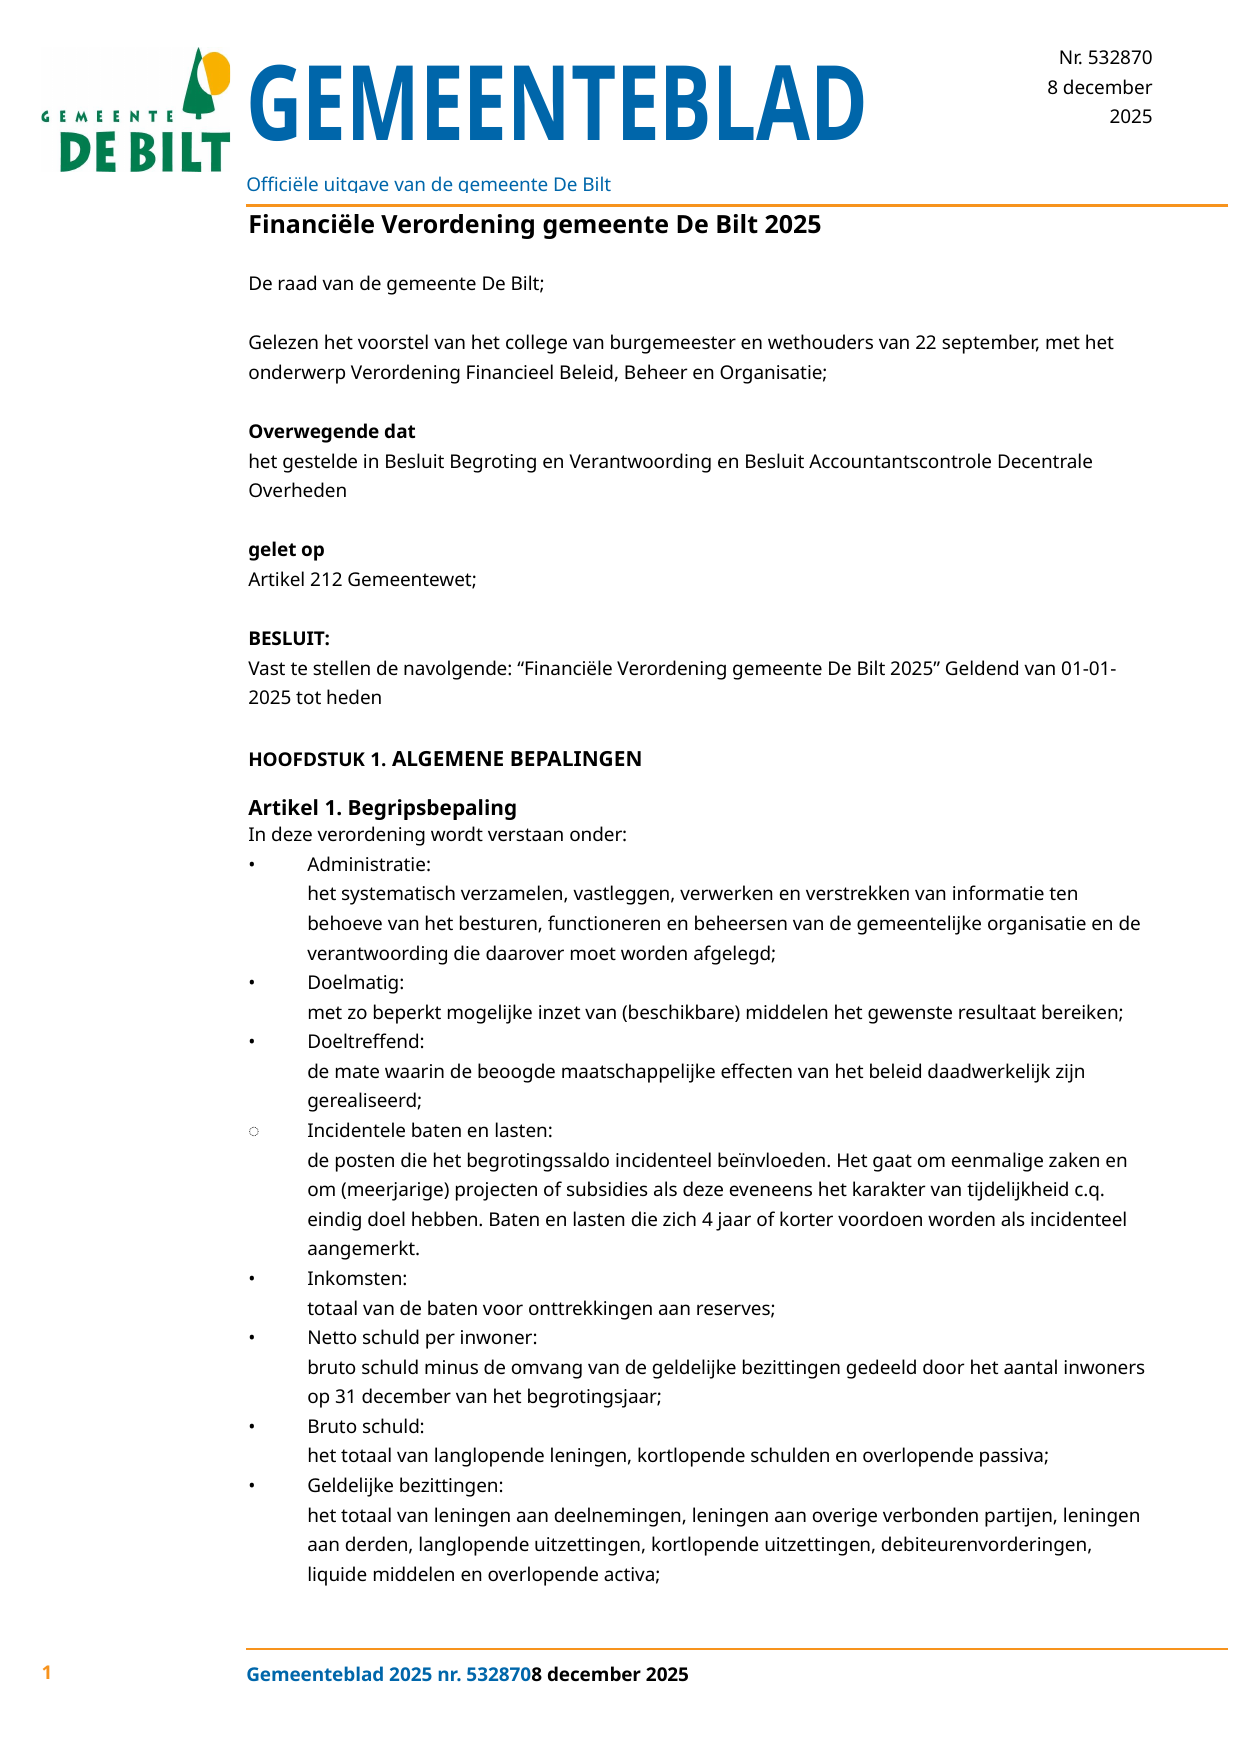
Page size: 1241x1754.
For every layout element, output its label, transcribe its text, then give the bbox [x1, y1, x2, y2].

list Administratie: [248, 851, 1152, 877]
text Overwegende dat [248, 418, 1152, 444]
list met zo beperkt mogelijke inzet van (beschikbare) middelen het gewenste resultaat bereiken; [248, 999, 1152, 1024]
text De raad van de gemeente De Bilt; [248, 270, 1152, 296]
list het totaal van langlopende leningen, kortlopende schulden en overlopende passiva; [248, 1443, 1152, 1468]
list Bruto schuld: [248, 1413, 1152, 1439]
list Geldelijke bezittingen: [248, 1472, 1152, 1498]
picture [41, 47, 231, 172]
text Artikel 212 Gemeentewet; [248, 566, 1152, 592]
text het gestelde in Besluit Begroting en Verantwoording en Besluit Accountantscontrole Decentrale Overheden [248, 448, 1152, 503]
list het totaal van leningen aan deelnemingen, leningen aan overige verbonden partijen, leningen aan derden, langlopende uitzettingen, kortlopende uitzettingen, debiteurenvorderingen, liquide middelen en overlopende activa; [248, 1502, 1152, 1587]
list het systematisch verzamelen, vastleggen, verwerken en verstrekken van informatie ten behoeve van het besturen, functioneren en beheersen van de gemeentelijke organisatie en de verantwoording die daarover moet worden afgelegd; [248, 881, 1152, 965]
list Doelmatig: [248, 969, 1152, 995]
list de posten die het begrotingssaldo incidenteel beïnvloeden. Het gaat om eenmalige zaken en om (meerjarige) projecten of subsidies als deze eveneens het karakter van tijdelijkheid c.q. eindig doel hebben. Baten en lasten die zich 4 jaar of korter voordoen worden als incidenteel aangemerkt. [248, 1147, 1152, 1261]
text HOOFDSTUK 1. ALGEMENE BEPALINGEN [248, 744, 1152, 772]
text In deze verordening wordt verstaan onder: [248, 821, 1152, 847]
list Inkomsten: [248, 1265, 1152, 1291]
list Incidentele baten en lasten: [248, 1117, 1152, 1143]
list Doeltreffend: [248, 1028, 1152, 1054]
text Vast te stellen de navolgende: “Financiële Verordening gemeente De Bilt 2025” Geldend van 01-01-2025 tot heden [248, 655, 1152, 710]
text Gelezen het voorstel van het college van burgemeester en wethouders van 22 september, met het onderwerp Verordening Financieel Beleid, Beheer en Organisatie; [248, 329, 1152, 385]
list totaal van de baten voor onttrekkingen aan reserves; [248, 1295, 1152, 1320]
list bruto schuld minus de omvang van de geldelijke bezittingen gedeeld door het aantal inwoners op 31 december van het begrotingsjaar; [248, 1354, 1152, 1409]
text Financiële Verordening gemeente De Bilt 2025 [248, 207, 1152, 241]
list Netto schuld per inwoner: [248, 1324, 1152, 1350]
list de mate waarin de beoogde maatschappelijke effecten van het beleid daadwerkelijk zijn gerealiseerd; [248, 1058, 1152, 1113]
text Artikel 1. Begripsbepaling [248, 793, 1152, 821]
text BESLUIT: [248, 625, 1152, 651]
text gelet op [248, 537, 1152, 562]
